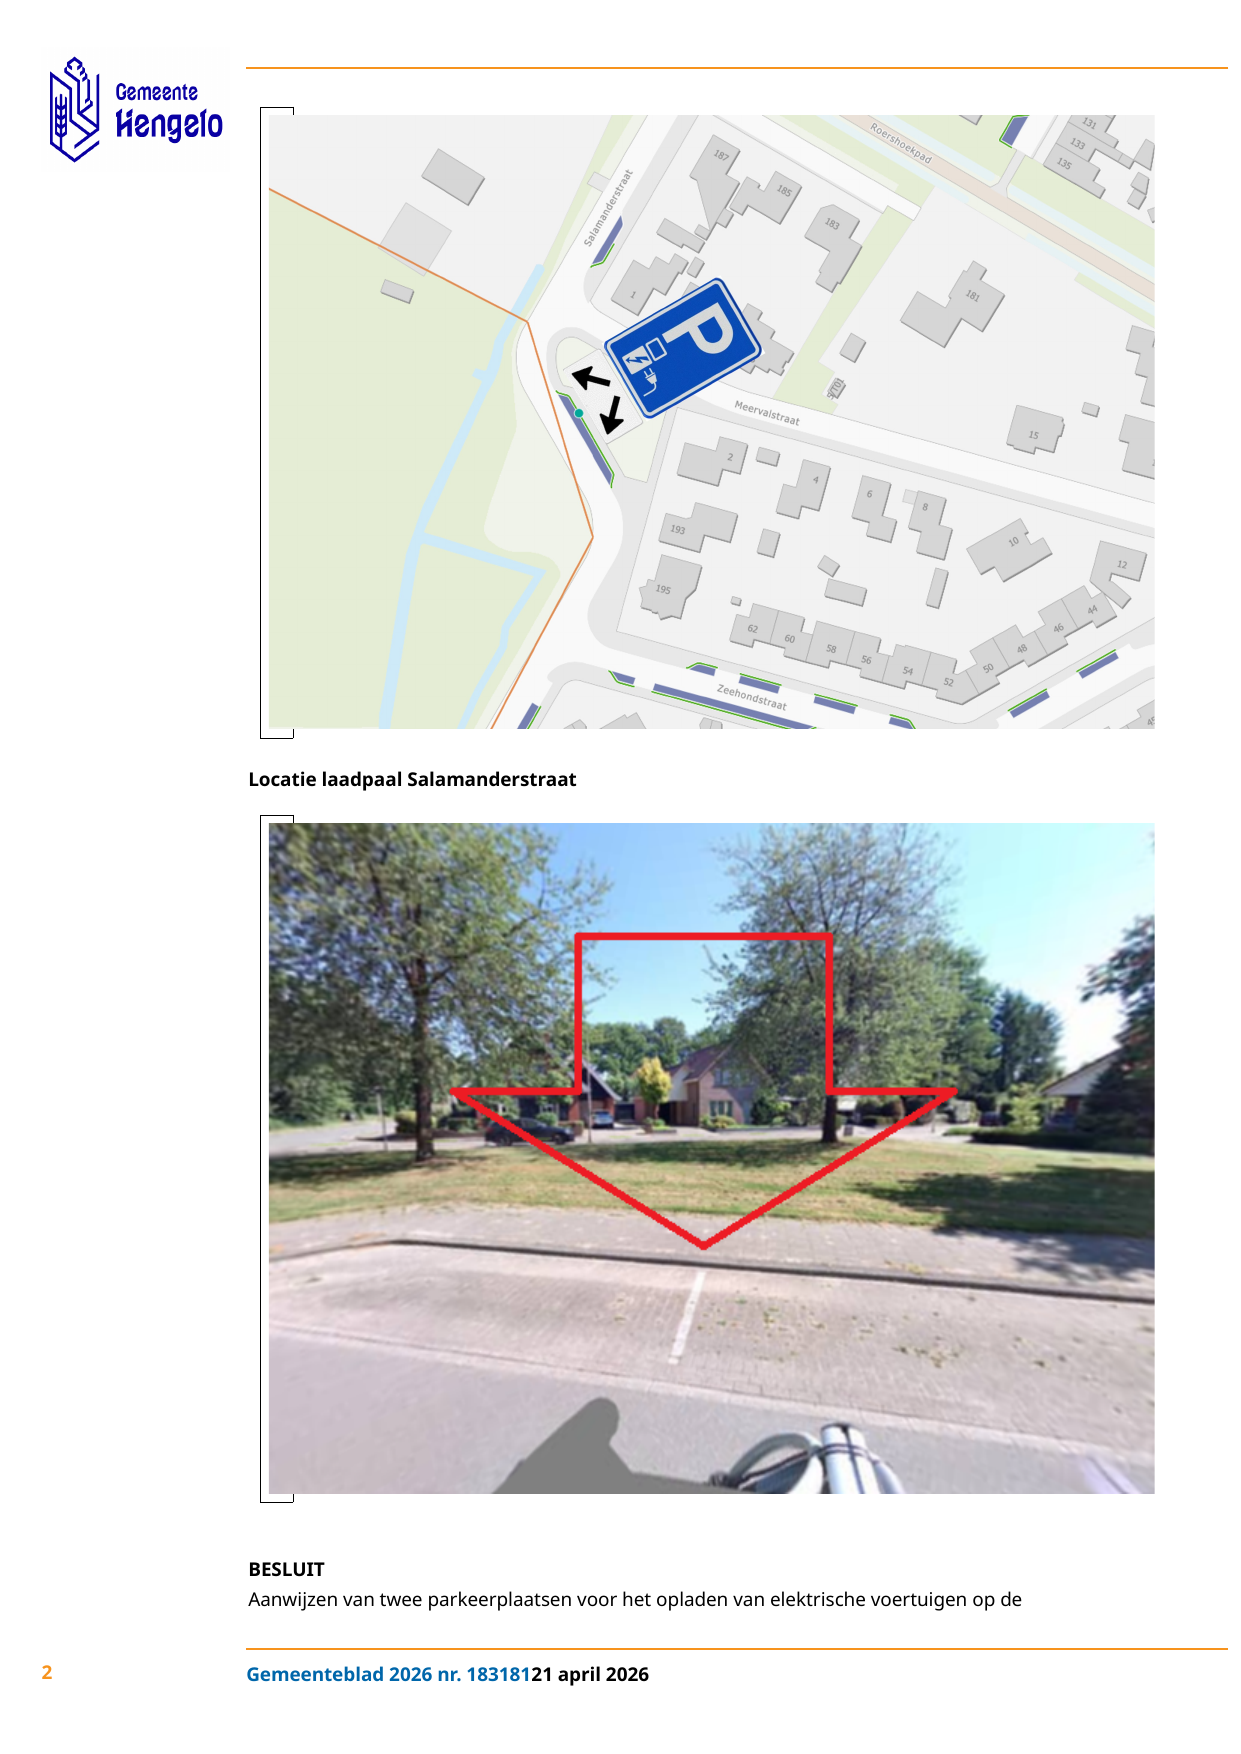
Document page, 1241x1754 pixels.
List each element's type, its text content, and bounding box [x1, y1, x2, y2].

text Locatie laadpaal Salamanderstraat [248, 766, 1152, 792]
picture [41, 47, 231, 172]
text BESLUIT [248, 1557, 1152, 1582]
picture [268, 823, 1155, 1494]
text Aanwijzen van twee parkeerplaatsen voor het opladen van elektrische voertuigen op de [248, 1586, 1152, 1612]
picture [268, 115, 1155, 729]
